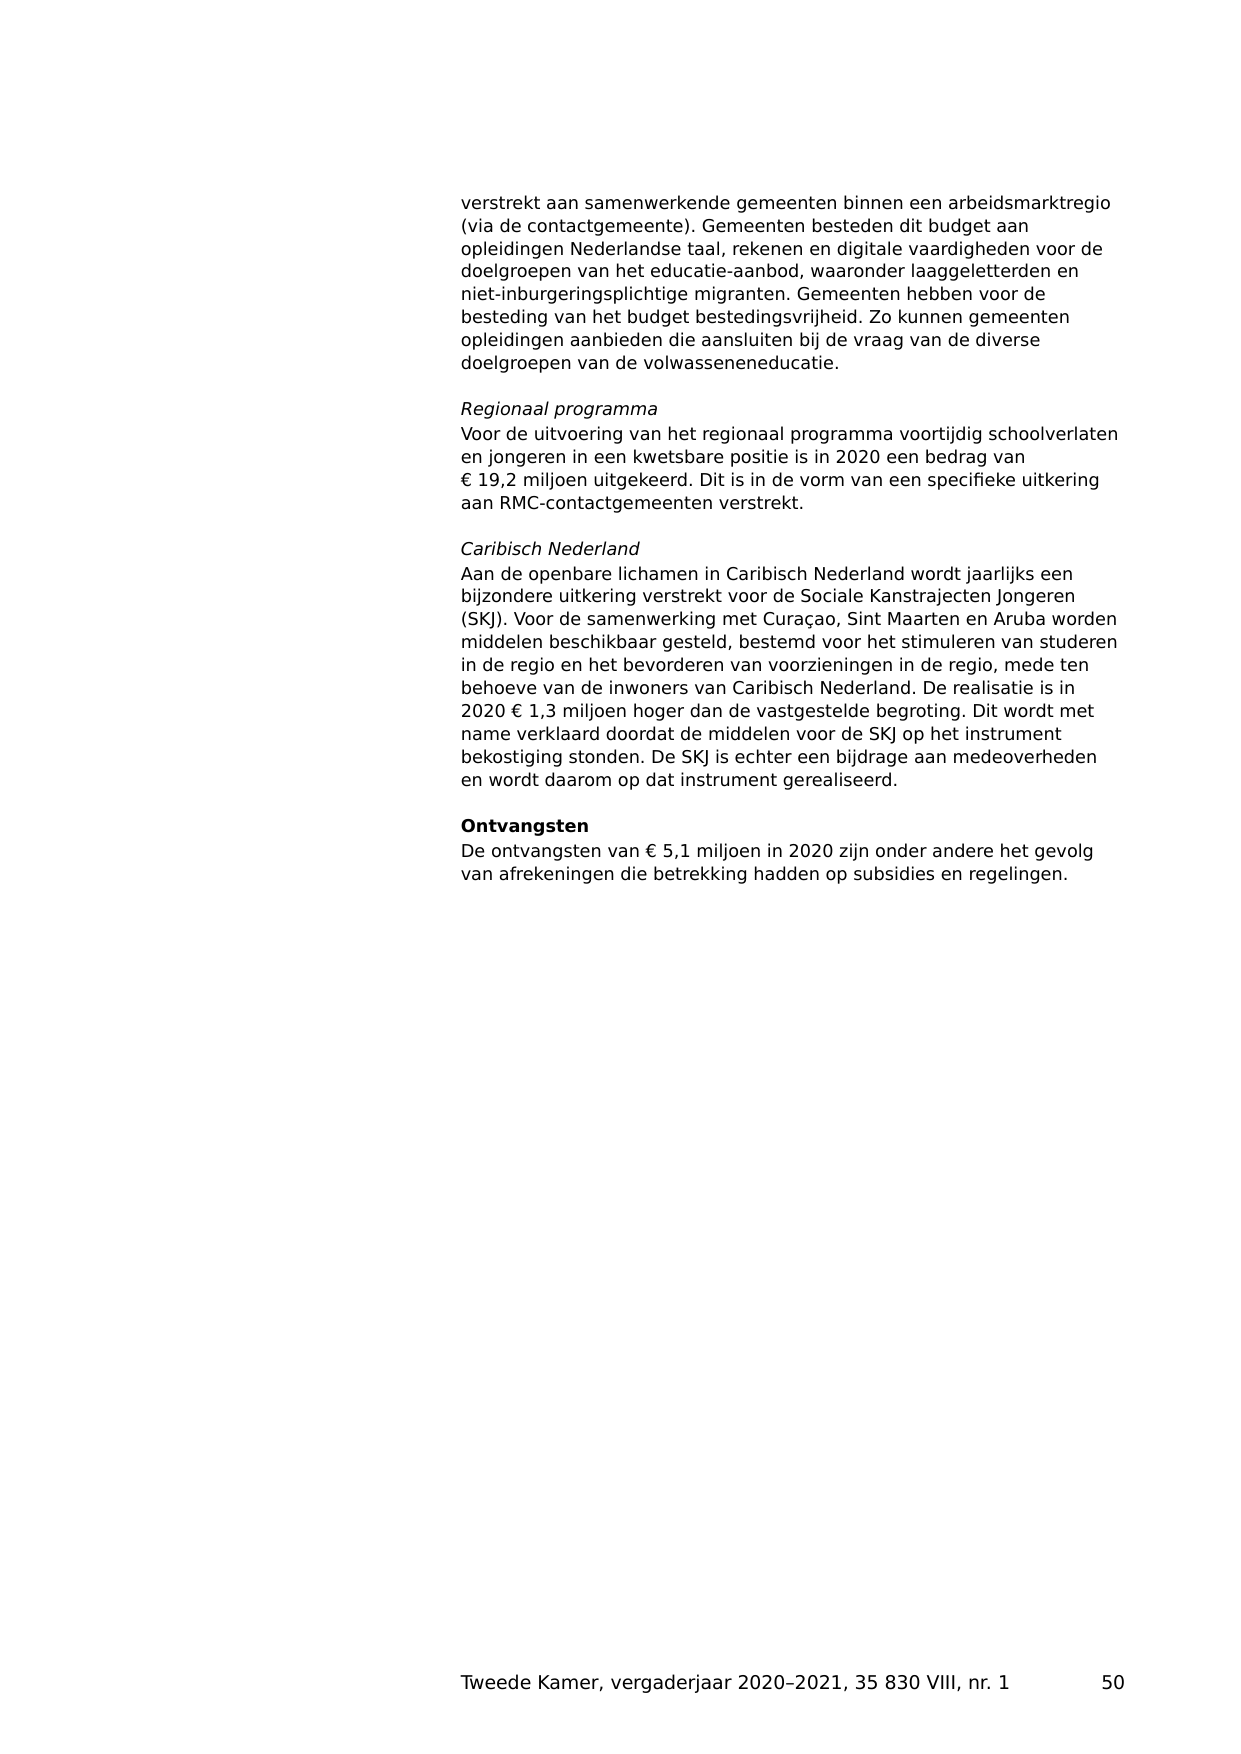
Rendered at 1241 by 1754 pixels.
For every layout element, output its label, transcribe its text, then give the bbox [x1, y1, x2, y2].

text verstrekt aan samenwerkende gemeenten binnen een arbeidsmarktregio (via de contactgemeente). Gemeenten besteden dit budget aan opleidingen Nederlandse taal, rekenen en digitale vaardigheden voor de doelgroepen van het educatie-aanbod, waaronder laaggeletterden en niet-inburgeringsplichtige migranten. Gemeenten hebben voor de besteding van het budget bestedingsvrijheid. Zo kunnen gemeenten opleidingen aanbieden die aansluiten bij de vraag van de diverse doelgroepen van de volwasseneneducatie. [461, 191, 1125, 374]
text Regionaal programma [461, 397, 1125, 420]
text Ontvangsten [461, 814, 1125, 837]
text Voor de uitvoering van het regionaal programma voortijdig schoolverlaten en jongeren in een kwetsbare positie is in 2020 een bedrag van € 19,2 miljoen uitgekeerd. Dit is in de vorm van een specifieke uitkering aan RMC-contactgemeenten verstrekt. [461, 422, 1125, 514]
text Aan de openbare lichamen in Caribisch Nederland wordt jaarlijks een bijzondere uitkering verstrekt voor de Sociale Kanstrajecten Jongeren (SKJ). Voor de samenwerking met Curaçao, Sint Maarten en Aruba worden middelen beschikbaar gesteld, bestemd voor het stimuleren van studeren in de regio en het bevorderen van voorzieningen in de regio, mede ten behoeve van de inwoners van Caribisch Nederland. De realisatie is in 2020 € 1,3 miljoen hoger dan de vastgestelde begroting. Dit wordt met name verklaard doordat de middelen voor de SKJ op het instrument bekostiging stonden. De SKJ is echter een bijdrage aan medeoverheden en wordt daarom op dat instrument gerealiseerd. [461, 562, 1125, 791]
text Caribisch Nederland [461, 537, 1125, 559]
text De ontvangsten van € 5,1 miljoen in 2020 zijn onder andere het gevolg van afrekeningen die betrekking hadden op subsidies en regelingen. [461, 839, 1125, 884]
